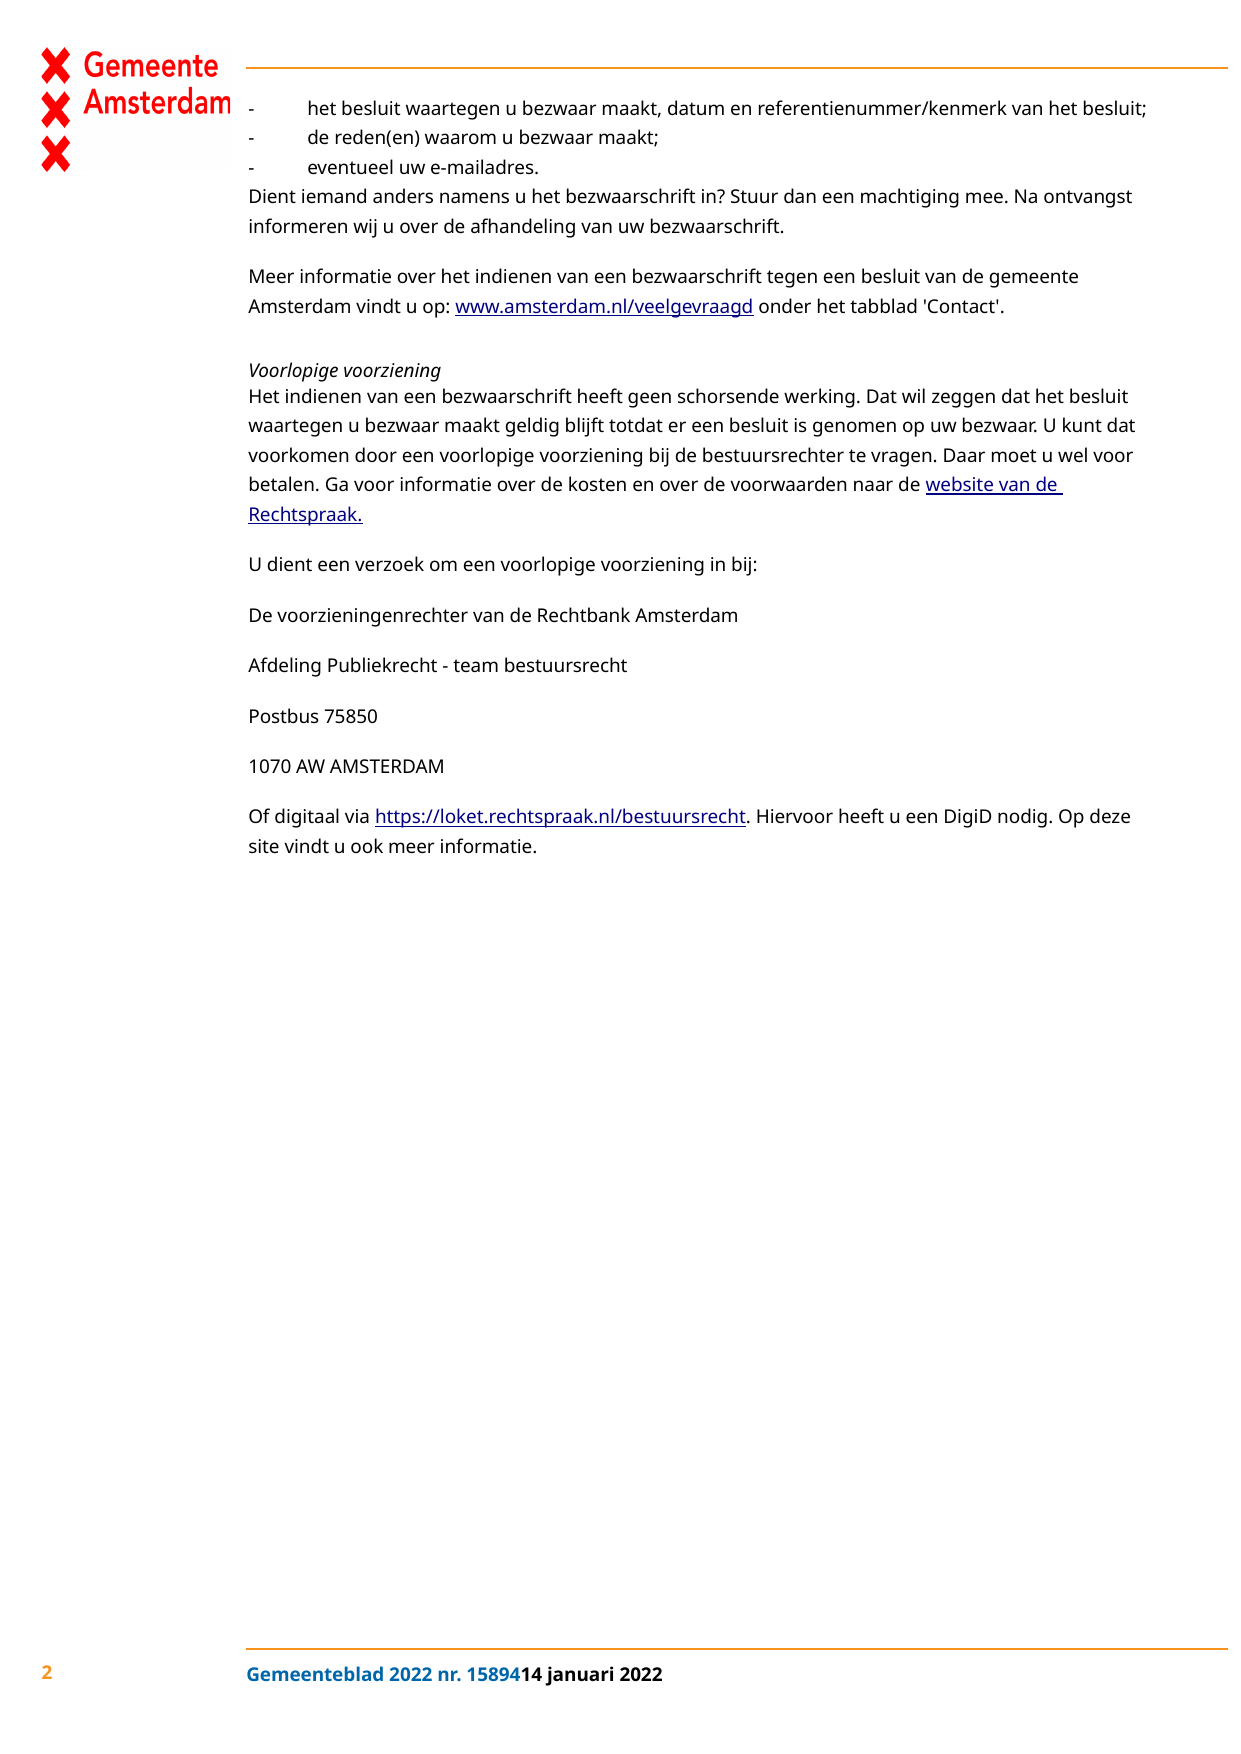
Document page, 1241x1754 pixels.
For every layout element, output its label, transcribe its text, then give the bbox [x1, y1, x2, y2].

picture [41, 47, 231, 172]
text Voorlopige voorziening [248, 357, 1152, 383]
text 1070 AW AMSTERDAM [248, 753, 1152, 779]
text Postbus 75850 [248, 703, 1152, 728]
text Meer informatie over het indienen van een bezwaarschrift tegen een besluit van de gemeente Amsterdam vindt u op: www.amsterdam.nl/veelgevraagd onder het tabblad 'Contact'. [248, 263, 1152, 319]
list het besluit waartegen u bezwaar maakt, datum en referentienummer/kenmerk van het besluit; [248, 95, 1152, 121]
text U dient een verzoek om een voorlopige voorziening in bij: [248, 552, 1152, 577]
text Of digitaal via https://loket.rechtspraak.nl/bestuursrecht. Hiervoor heeft u een DigiD nodig. Op deze site vindt u ook meer informatie. [248, 804, 1152, 859]
list eventueel uw e-mailadres. [248, 154, 1152, 180]
text Het indienen van een bezwaarschrift heeft geen schorsende werking. Dat wil zeggen dat het besluit waartegen u bezwaar maakt geldig blijft totdat er een besluit is genomen op uw bezwaar. U kunt dat voorkomen door een voorlopige voorziening bij de bestuursrechter te vragen. Daar moet u wel voor betalen. Ga voor informatie over de kosten en over de voorwaarden naar de website van de Rechtspraak. [248, 383, 1152, 527]
list de reden(en) waarom u bezwaar maakt; [248, 124, 1152, 150]
text De voorzieningenrechter van de Rechtbank Amsterdam [248, 602, 1152, 628]
text Afdeling Publiekrecht - team bestuursrecht [248, 652, 1152, 678]
text Dient iemand anders namens u het bezwaarschrift in? Stuur dan een machtiging mee. Na ontvangst informeren wij u over de afhandeling van uw bezwaarschrift. [248, 183, 1152, 239]
